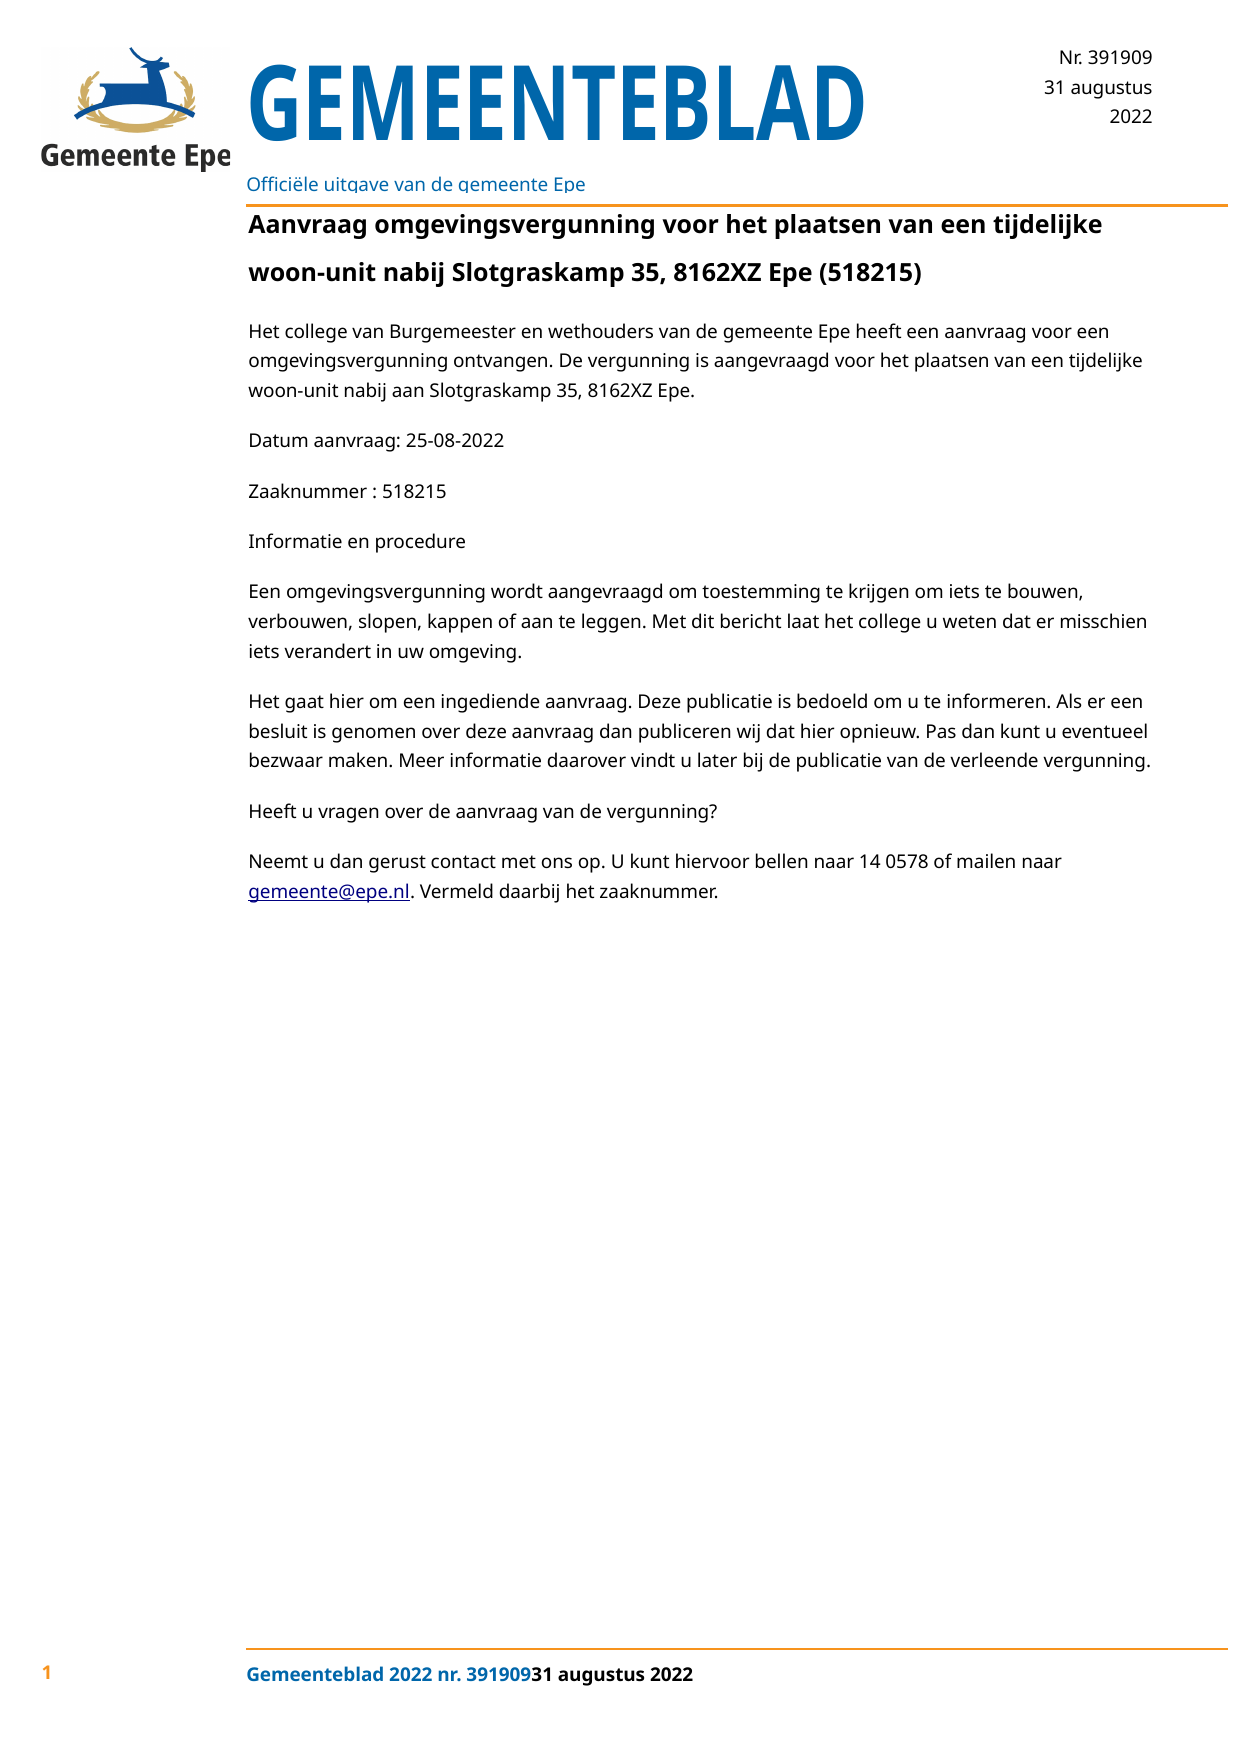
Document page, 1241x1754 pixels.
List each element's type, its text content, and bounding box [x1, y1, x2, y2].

text Neemt u dan gerust contact met ons op. U kunt hiervoor bellen naar 14 0578 of mailen naar gemeente@epe.nl. Vermeld daarbij het zaaknummer. [248, 848, 1152, 904]
text Een omgevingsvergunning wordt aangevraagd om toestemming te krijgen om iets te bouwen, verbouwen, slopen, kappen of aan te leggen. Met dit bericht laat het college u weten dat er misschien iets verandert in uw omgeving. [248, 579, 1152, 664]
text Datum aanvraag: 25-08-2022 [248, 427, 1152, 453]
text Aanvraag omgevingsvergunning voor het plaatsen van een tijdelijke woon-unit nabij Slotgraskamp 35, 8162XZ Epe (518215) [248, 207, 1152, 288]
text Zaaknummer : 518215 [248, 478, 1152, 504]
text Het gaat hier om een ingediende aanvraag. Deze publicatie is bedoeld om u te informeren. Als er een besluit is genomen over deze aanvraag dan publiceren wij dat hier opnieuw. Pas dan kunt u eventueel bezwaar maken. Meer informatie daarover vindt u later bij de publicatie van de verleende vergunning. [248, 688, 1152, 773]
text Informatie en procedure [248, 528, 1152, 554]
picture [41, 47, 231, 172]
text Het college van Burgemeester en wethouders van de gemeente Epe heeft een aanvraag voor een omgevingsvergunning ontvangen. De vergunning is aangevraagd voor het plaatsen van een tijdelijke woon-unit nabij aan Slotgraskamp 35, 8162XZ Epe. [248, 318, 1152, 403]
text Heeft u vragen over de aanvraag van de vergunning? [248, 798, 1152, 824]
